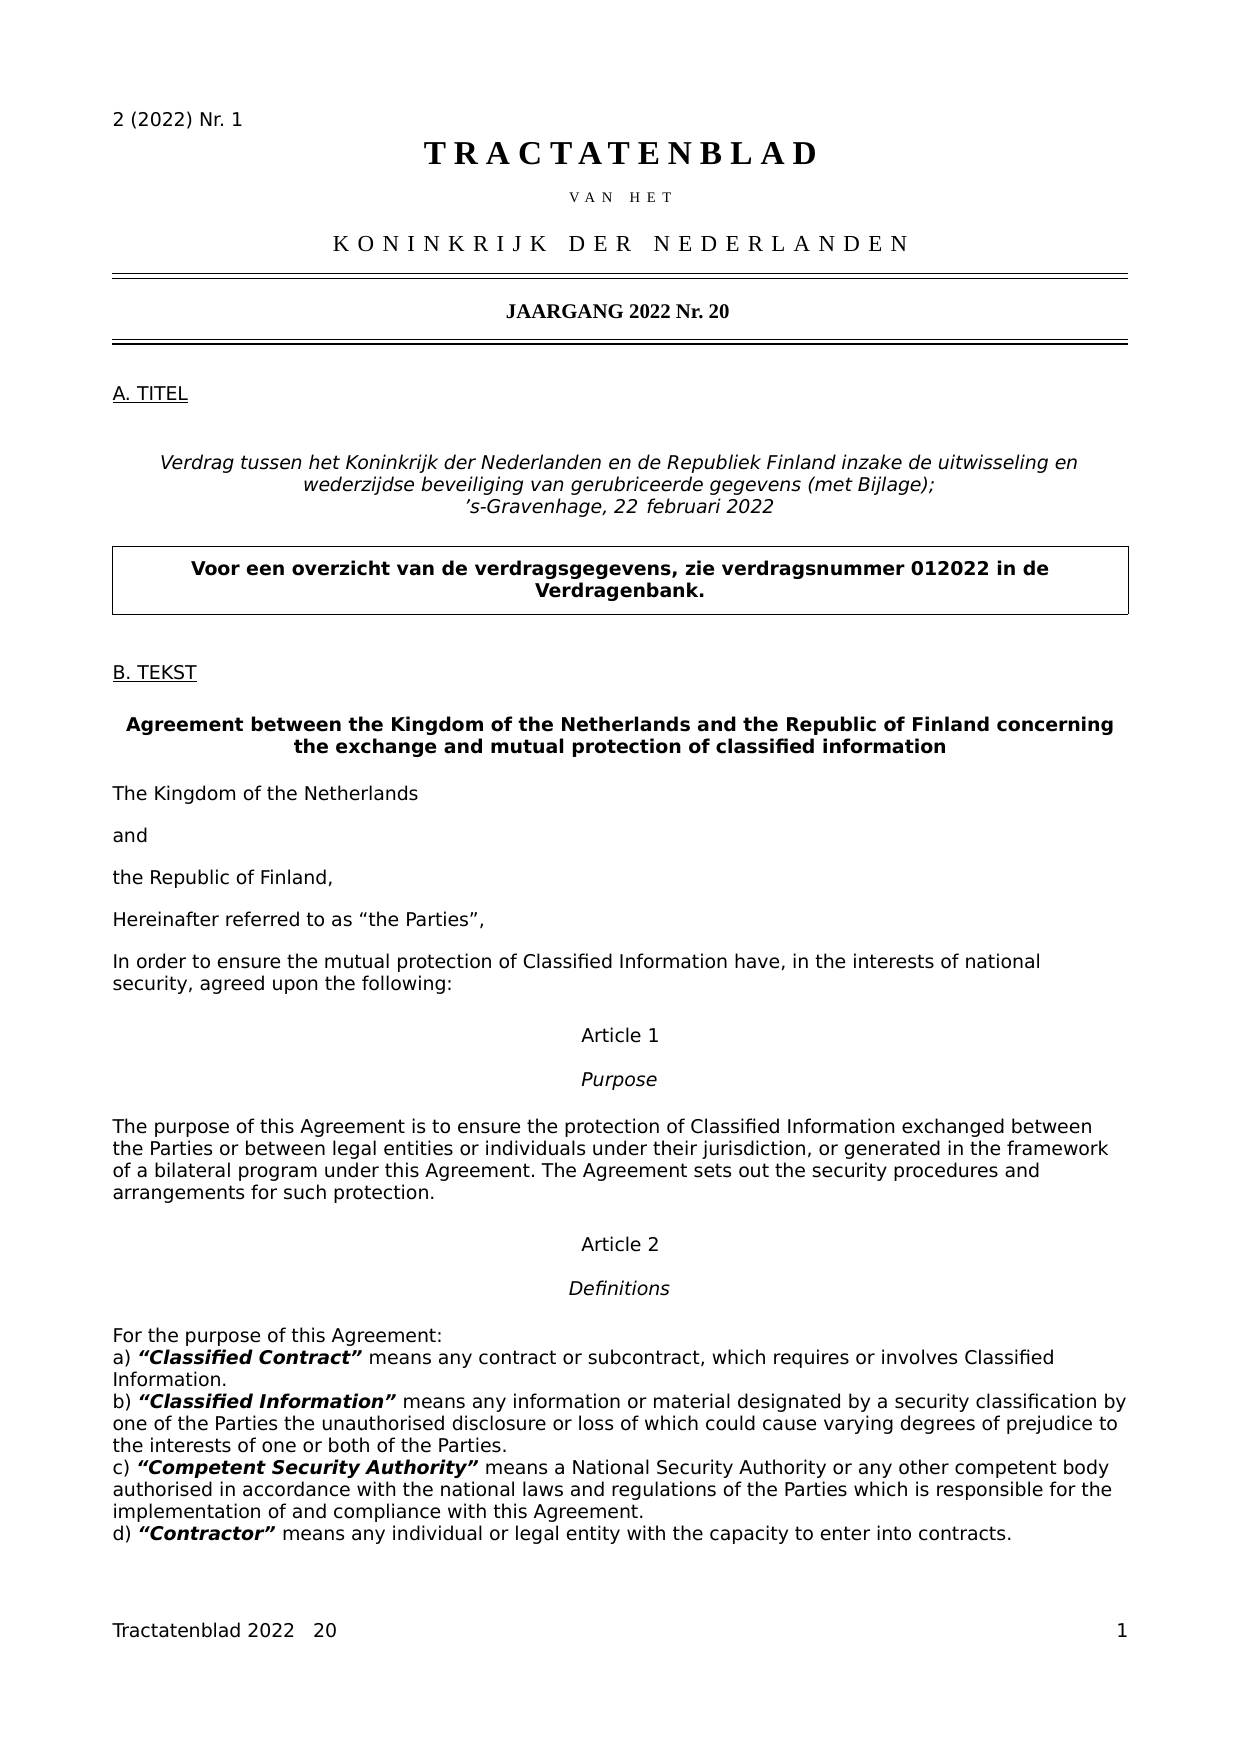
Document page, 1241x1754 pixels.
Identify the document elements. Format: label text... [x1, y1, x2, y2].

text In order to ensure the mutual protection of Classified Information have, in the interests of national security, agreed upon the following: [112, 951, 1128, 995]
subtitle Agreement between the Kingdom of the Netherlands and the Republic of Finland concerning the exchange and mutual protection of classified information [112, 714, 1128, 758]
text 2 (2022) Nr. 1 [112, 109, 1128, 131]
text and [112, 825, 1128, 847]
text Verdrag tussen het Koninkrijk der Nederlanden en de Republiek Finland inzake de uitwisseling en wederzijdse beveiliging van gerubriceerde gegevens (met Bijlage); [112, 452, 1128, 496]
subtitle Article 1 Purpose [112, 1025, 1128, 1091]
subtitle Article 2 Definitions [112, 1234, 1128, 1300]
text TRACTATENBLAD [112, 133, 1128, 172]
text Hereinafter referred to as “the Parties”, [112, 909, 1128, 931]
text The Kingdom of the Netherlands [112, 783, 1128, 805]
text d) “Contractor” means any individual or legal entity with the capacity to enter into contracts. [112, 1522, 1128, 1544]
text ’s-Gravenhage, 22 februari 2022 [112, 496, 1128, 518]
subtitle B. TEKST [112, 662, 1128, 684]
text For the purpose of this Agreement: [112, 1325, 1128, 1347]
text c) “Competent Security Authority” means a National Security Authority or any other competent body authorised in accordance with the national laws and regulations of the Parties which is responsible for the implementation of and compliance with this Agreement. [112, 1457, 1128, 1522]
subtitle A. TITEL [112, 383, 1128, 405]
text the Republic of Finland, [112, 867, 1128, 889]
text b) “Classified Information” means any information or material designated by a security classification by one of the Parties the unauthorised disclosure or loss of which could cause varying degrees of prejudice to the interests of one or both of the Parties. [112, 1391, 1128, 1457]
text VAN HET [112, 189, 1128, 206]
text The purpose of this Agreement is to ensure the protection of Classified Information exchanged between the Parties or between legal entities or individuals under their jurisdiction, or generated in the framework of a bilateral program under this Agreement. The Agreement sets out the security procedures and arrangements for such protection. [112, 1116, 1128, 1204]
text a) “Classified Contract” means any contract or subcontract, which requires or involves Classified Information. [112, 1347, 1128, 1391]
text JAARGANG 2022 Nr. 20 [112, 299, 1128, 323]
text KONINKRIJK DER NEDERLANDEN [112, 229, 1128, 256]
